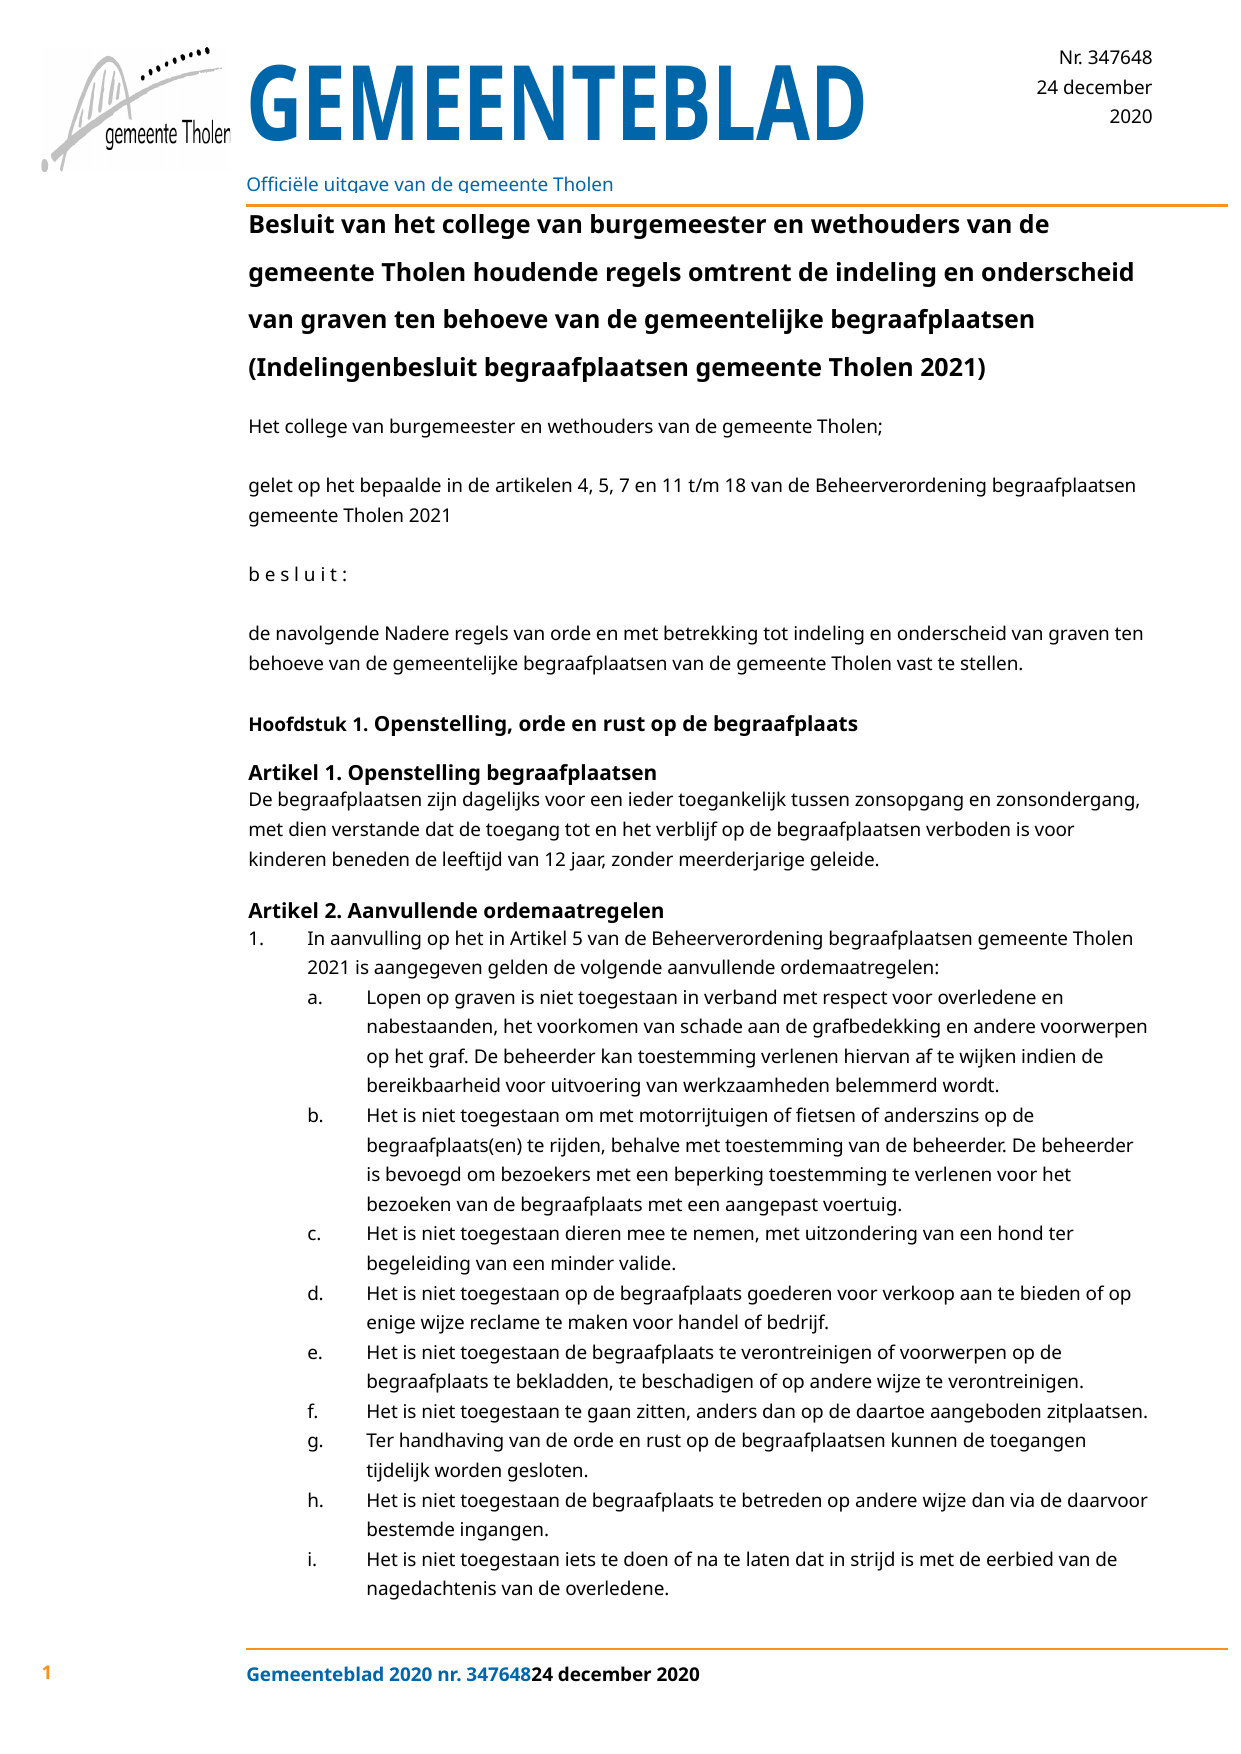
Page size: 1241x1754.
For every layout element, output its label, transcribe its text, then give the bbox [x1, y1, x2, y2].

list Het is niet toegestaan op de begraafplaats goederen voor verkoop aan te bieden of op enige wijze reclame te maken voor handel of bedrijf. [307, 1280, 1152, 1335]
text Artikel 2. Aanvullende ordemaatregelen [248, 896, 1152, 925]
picture [41, 47, 231, 172]
list Het is niet toegestaan om met motorrijtuigen of fietsen of anderszins op de begraafplaats(en) te rijden, behalve met toestemming van de beheerder. De beheerder is bevoegd om bezoekers met een beperking toestemming te verlenen voor het bezoeken van de begraafplaats met een aangepast voertuig. [307, 1102, 1152, 1217]
list Lopen op graven is niet toegestaan in verband met respect voor overledene en nabestaanden, het voorkomen van schade aan de grafbedekking en andere voorwerpen op het graf. De beheerder kan toestemming verlenen hiervan af te wijken indien de bereikbaarheid voor uitvoering van werkzaamheden belemmerd wordt. [307, 984, 1152, 1098]
list Het is niet toegestaan iets te doen of na te laten dat in strijd is met de eerbied van de nagedachtenis van de overledene. [307, 1546, 1152, 1601]
text Besluit van het college van burgemeester en wethouders van de gemeente Tholen houdende regels omtrent de indeling en onderscheid van graven ten behoeve van de gemeentelijke begraafplaatsen (Indelingenbesluit begraafplaatsen gemeente Tholen 2021) [248, 207, 1152, 384]
list Het is niet toegestaan de begraafplaats te verontreinigen of voorwerpen op de begraafplaats te bekladden, te beschadigen of op andere wijze te verontreinigen. [307, 1339, 1152, 1394]
text De begraafplaatsen zijn dagelijks voor een ieder toegankelijk tussen zonsopgang en zonsondergang, met dien verstande dat de toegang tot en het verblijf op de begraafplaatsen verboden is voor kinderen beneden de leeftijd van 12 jaar, zonder meerderjarige geleide. [248, 787, 1152, 872]
list Het is niet toegestaan dieren mee te nemen, met uitzondering van een hond ter begeleiding van een minder valide. [307, 1221, 1152, 1276]
text Hoofdstuk 1. Openstelling, orde en rust op de begraafplaats [248, 709, 1152, 737]
list Ter handhaving van de orde en rust op de begraafplaatsen kunnen de toegangen tijdelijk worden gesloten. [307, 1428, 1152, 1483]
list In aanvulling op het in Artikel 5 van de Beheerverordening begraafplaatsen gemeente Tholen 2021 is aangegeven gelden de volgende aanvullende ordemaatregelen: [248, 925, 1152, 980]
list Het is niet toegestaan te gaan zitten, anders dan op de daartoe aangeboden zitplaatsen. [307, 1398, 1152, 1424]
text Het college van burgemeester en wethouders van de gemeente Tholen; [248, 413, 1152, 439]
list Het is niet toegestaan de begraafplaats te betreden op andere wijze dan via de daarvoor bestemde ingangen. [307, 1487, 1152, 1542]
text b e s l u i t : [248, 561, 1152, 587]
text de navolgende Nadere regels van orde en met betrekking tot indeling en onderscheid van graven ten behoeve van de gemeentelijke begraafplaatsen van de gemeente Tholen vast te stellen. [248, 620, 1152, 676]
text gelet op het bepaalde in de artikelen 4, 5, 7 en 11 t/m 18 van de Beheerverordening begraafplaatsen gemeente Tholen 2021 [248, 472, 1152, 528]
text Artikel 1. Openstelling begraafplaatsen [248, 758, 1152, 787]
